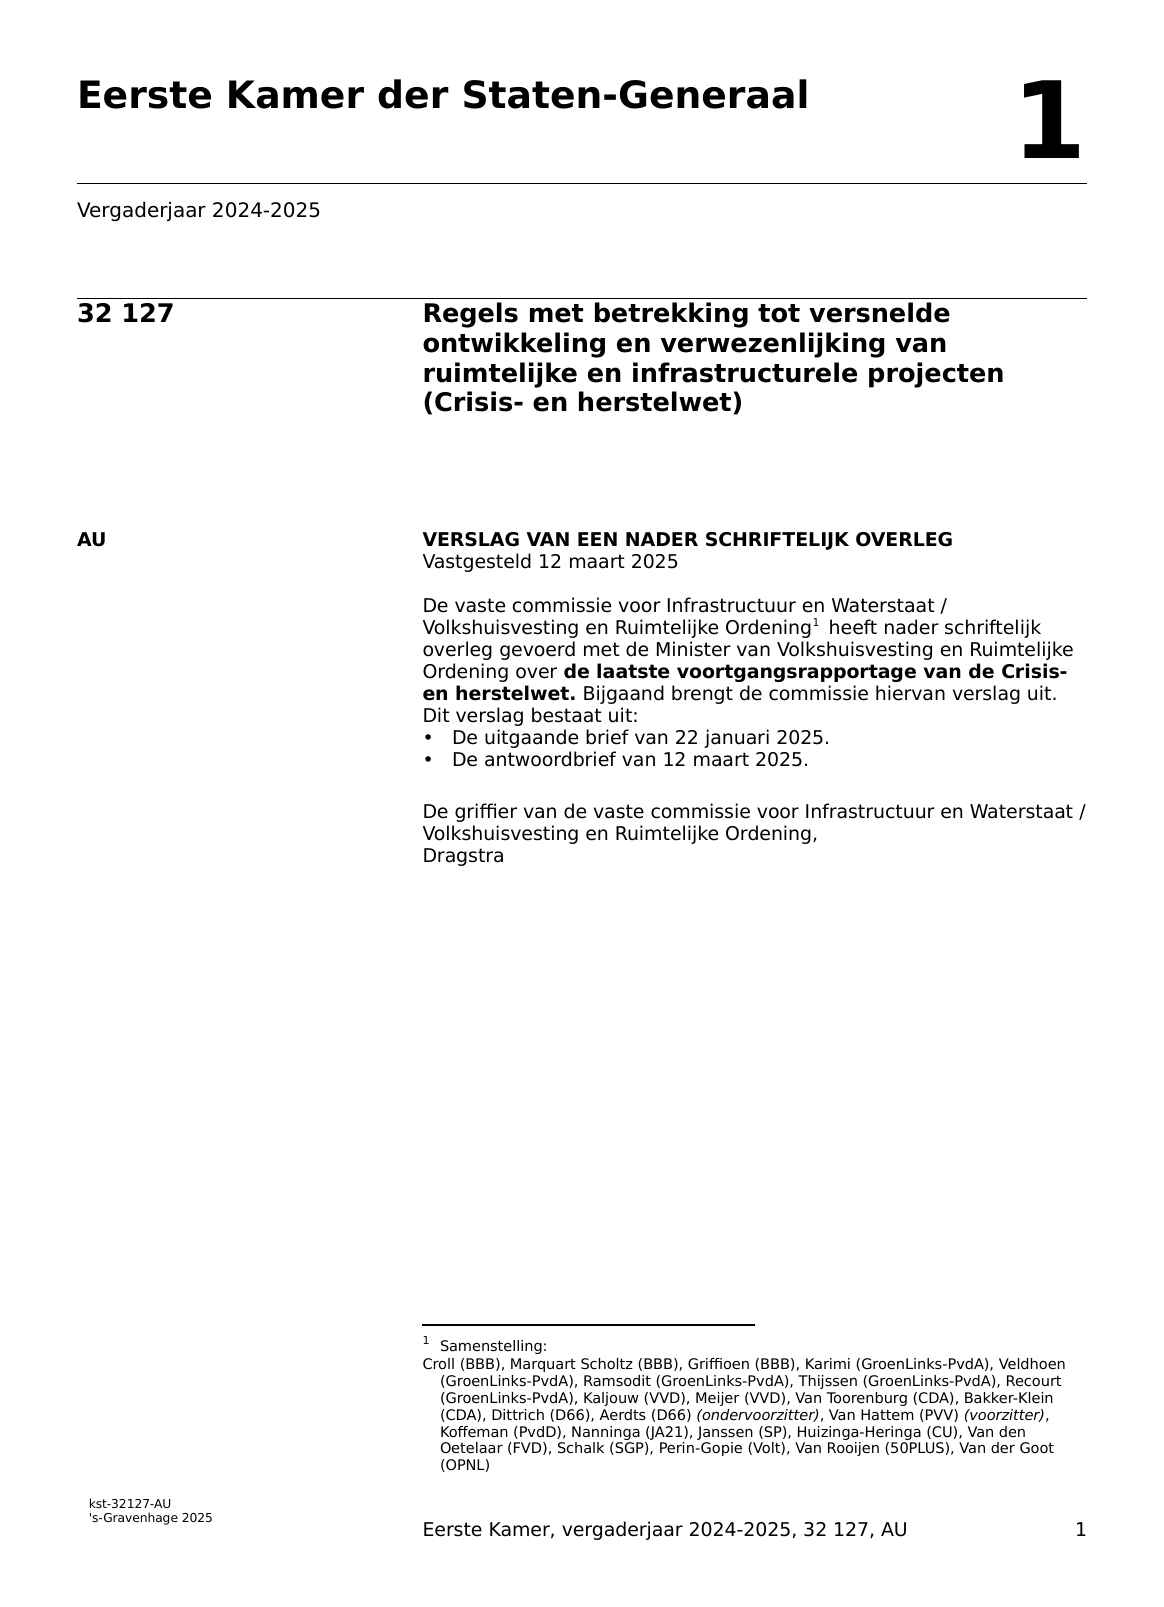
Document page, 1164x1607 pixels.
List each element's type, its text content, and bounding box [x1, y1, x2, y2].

text • De antwoordbrief van 12 maart 2025. [422, 749, 1087, 771]
text Samenstelling: [422, 1334, 1087, 1356]
text De vaste commissie voor Infrastructuur en Waterstaat / Volkshuisvesting en Ruimtelijke Ordening heeft nader schriftelijk overleg gevoerd met de Minister van Volkshuisvesting en Ruimtelijke Ordening over de laatste voortgangsrapportage van de Crisis- en herstelwet. Bijgaand brengt de commissie hiervan verslag uit. Dit verslag bestaat uit: [422, 595, 1087, 727]
text Vastgesteld 12 maart 2025 [422, 551, 1087, 573]
text • De uitgaande brief van 22 januari 2025. [422, 727, 1087, 749]
text 's-Gravenhage 2025 [88, 1511, 323, 1525]
table_cell Vergaderjaar 2024-2025 [77, 184, 1087, 298]
text De griffier van de vaste commissie voor Infrastructuur en Waterstaat / Volkshuisvesting en Ruimtelijke Ordening, Dragstra [422, 801, 1087, 867]
text kst-32127-AU [88, 1497, 323, 1511]
subtitle 32 127 Regels met betrekking tot versnelde ontwikkeling en verwezenlijking van ruimtelijke en infrastructurele projecten (Crisis- en herstelwet) [77, 299, 1087, 418]
table_header Eerste Kamer der Staten-Generaal [77, 59, 886, 183]
text Croll (BBB), Marquart Scholtz (BBB), Griffioen (BBB), Karimi (GroenLinks-PvdA), Veldhoen (GroenLinks-PvdA), Ramsodit (GroenLinks-PvdA), Thijssen (GroenLinks-PvdA), Recourt (GroenLinks-PvdA), Kaljouw (VVD), Meijer (VVD), Van Toorenburg (CDA), Bakker-Klein (CDA), Dittrich (D66), Aerdts (D66) (ondervoorzitter), Van Hattem (PVV) (voorzitter), Koffeman (PvdD), Nanninga (JA21), Janssen (SP), Huizinga-Heringa (CU), Van den Oetelaar (FVD), Schalk (SGP), Perin-Gopie (Volt), Van Rooijen (50PLUS), Van der Goot (OPNL) [422, 1356, 1087, 1474]
subtitle AU VERSLAG VAN EEN NADER SCHRIFTELIJK OVERLEG [77, 529, 1087, 551]
table_header 1 [886, 59, 1087, 183]
